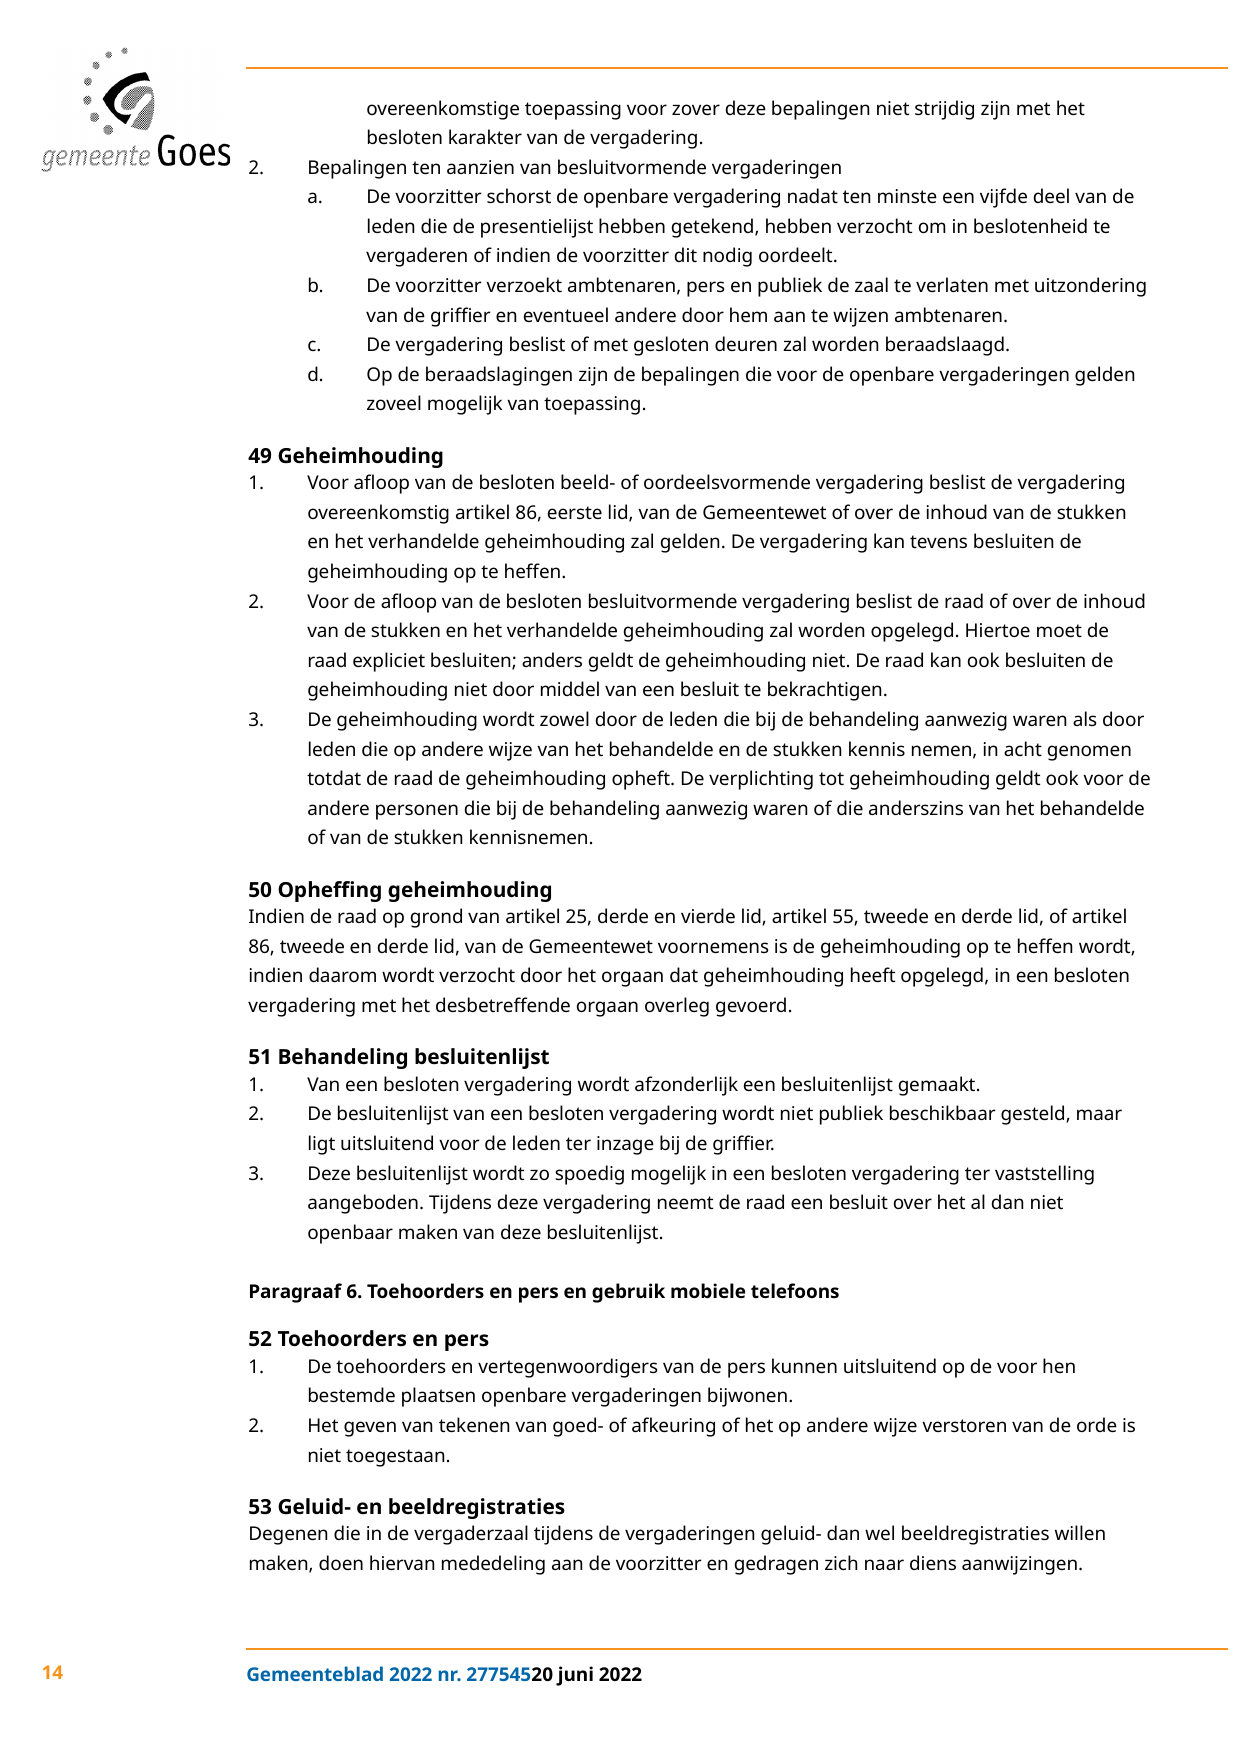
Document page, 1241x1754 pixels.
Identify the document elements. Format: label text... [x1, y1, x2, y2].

list De geheimhouding wordt zowel door de leden die bij de behandeling aanwezig waren als door leden die op andere wijze van het behandelde en de stukken kennis nemen, in acht genomen totdat de raad de geheimhouding opheft. De verplichting tot geheimhouding geldt ook voor de andere personen die bij de behandeling aanwezig waren of die anderszins van het behandelde of van de stukken kennisnemen. [248, 706, 1152, 850]
list Het geven van tekenen van goed- of afkeuring of het op andere wijze verstoren van de orde is niet toegestaan. [248, 1412, 1152, 1467]
picture [41, 47, 231, 172]
list Voor de afloop van de besloten besluitvormende vergadering beslist de raad of over de inhoud van de stukken en het verhandelde geheimhouding zal worden opgelegd. Hiertoe moet de raad expliciet besluiten; anders geldt de geheimhouding niet. De raad kan ook besluiten de geheimhouding niet door middel van een besluit te bekrachtigen. [248, 588, 1152, 702]
list Van een besloten vergadering wordt afzonderlijk een besluitenlijst gemaakt. [248, 1071, 1152, 1097]
text Paragraaf 6. Toehoorders en pers en gebruik mobiele telefoons [248, 1278, 1152, 1304]
list De toehoorders en vertegenwoordigers van de pers kunnen uitsluitend op de voor hen bestemde plaatsen openbare vergaderingen bijwonen. [248, 1353, 1152, 1408]
text 53 Geluid- en beeldregistraties [248, 1492, 1152, 1521]
list Voor afloop van de besloten beeld- of oordeelsvormende vergadering beslist de vergadering overeenkomstig artikel 86, eerste lid, van de Gemeentewet of over de inhoud van de stukken en het verhandelde geheimhouding zal gelden. De vergadering kan tevens besluiten de geheimhouding op te heffen. [248, 469, 1152, 584]
list Bepalingen ten aanzien van besluitvormende vergaderingen [248, 154, 1152, 180]
text 51 Behandeling besluitenlijst [248, 1042, 1152, 1071]
list De besluitenlijst van een besloten vergadering wordt niet publiek beschikbaar gesteld, maar ligt uitsluitend voor de leden ter inzage bij de griffier. [248, 1101, 1152, 1156]
text 49 Geheimhouding [248, 441, 1152, 469]
list De voorzitter verzoekt ambtenaren, pers en publiek de zaal te verlaten met uitzondering van de griffier en eventueel andere door hem aan te wijzen ambtenaren. [307, 272, 1152, 328]
text 50 Opheffing geheimhouding [248, 875, 1152, 903]
list Deze besluitenlijst wordt zo spoedig mogelijk in een besloten vergadering ter vaststelling aangeboden. Tijdens deze vergadering neemt de raad een besluit over het al dan niet openbaar maken van deze besluitenlijst. [248, 1160, 1152, 1244]
text Indien de raad op grond van artikel 25, derde en vierde lid, artikel 55, tweede en derde lid, of artikel 86, tweede en derde lid, van de Gemeentewet voornemens is de geheimhouding op te heffen wordt, indien daarom wordt verzocht door het orgaan dat geheimhouding heeft opgelegd, in een besloten vergadering met het desbetreffende orgaan overleg gevoerd. [248, 903, 1152, 1018]
text 52 Toehoorders en pers [248, 1324, 1152, 1353]
list Op de beraadslagingen zijn de bepalingen die voor de openbare vergaderingen gelden zoveel mogelijk van toepassing. [307, 361, 1152, 416]
list De vergadering beslist of met gesloten deuren zal worden beraadslaagd. [307, 331, 1152, 357]
text Degenen die in de vergaderzaal tijdens de vergaderingen geluid- dan wel beeldregistraties willen maken, doen hiervan mededeling aan de voorzitter en gedragen zich naar diens aanwijzingen. [248, 1521, 1152, 1576]
list De voorzitter schorst de openbare vergadering nadat ten minste een vijfde deel van de leden die de presentielijst hebben getekend, hebben verzocht om in beslotenheid te vergaderen of indien de voorzitter dit nodig oordeelt. [307, 183, 1152, 268]
list overeenkomstige toepassing voor zover deze bepalingen niet strijdig zijn met het besloten karakter van de vergadering. [307, 95, 1152, 150]
